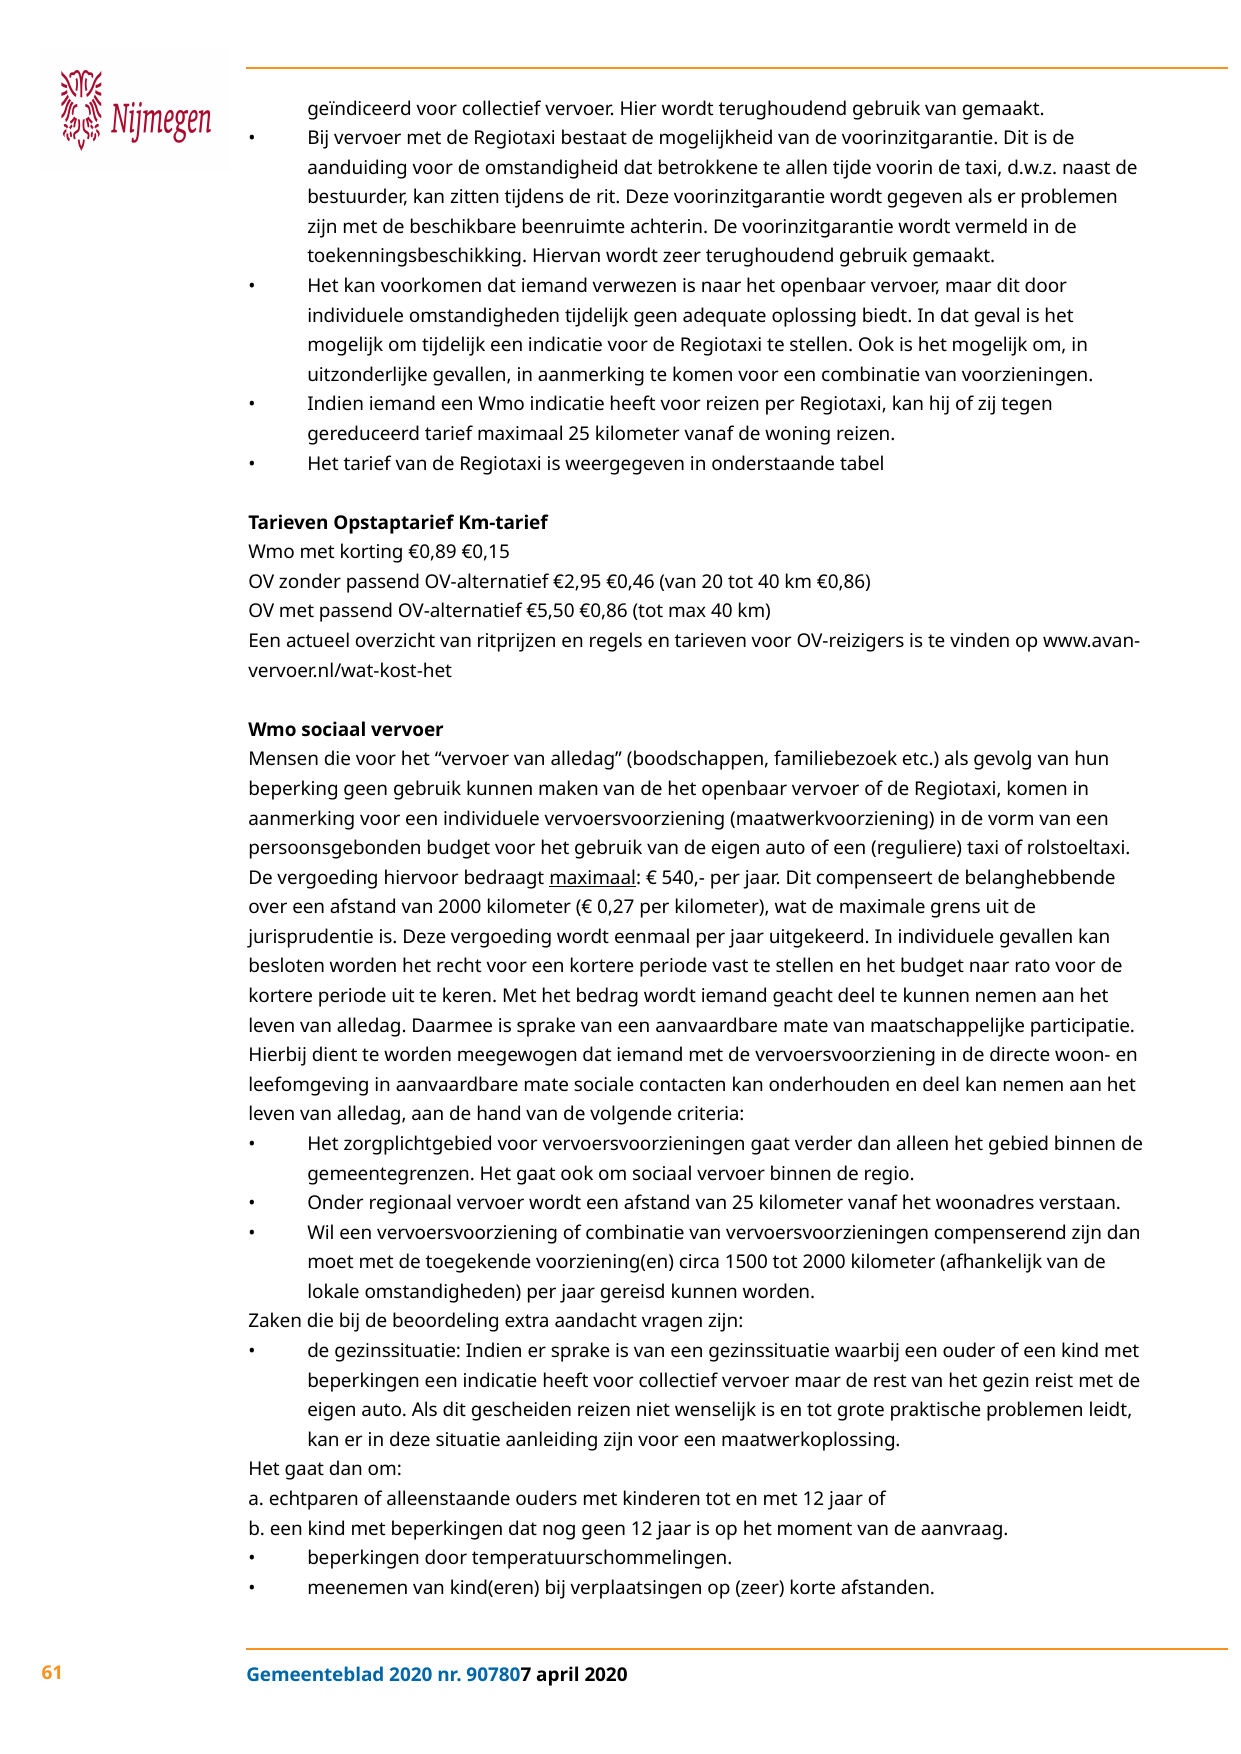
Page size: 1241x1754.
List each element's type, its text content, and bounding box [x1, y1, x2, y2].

list meenemen van kind(eren) bij verplaatsingen op (zeer) korte afstanden. [248, 1574, 1152, 1600]
text Een actueel overzicht van ritprijzen en regels en tarieven voor OV-reizigers is te vinden op www.avan-vervoer.nl/wat-kost-het [248, 627, 1152, 683]
list Het zorgplichtgebied voor vervoersvoorzieningen gaat verder dan alleen het gebied binnen de gemeentegrenzen. Het gaat ook om sociaal vervoer binnen de regio. [248, 1130, 1152, 1186]
text Hierbij dient te worden meegewogen dat iemand met de vervoersvoorziening in de directe woon- en leefomgeving in aanvaardbare mate sociale contacten kan onderhouden en deel kan nemen aan het leven van alledag, aan de hand van de volgende criteria: [248, 1041, 1152, 1126]
text Zaken die bij de beoordeling extra aandacht vragen zijn: [248, 1308, 1152, 1333]
text a. echtparen of alleenstaande ouders met kinderen tot en met 12 jaar of [248, 1485, 1152, 1511]
list de gezinssituatie: Indien er sprake is van een gezinssituatie waarbij een ouder of een kind met beperkingen een indicatie heeft voor collectief vervoer maar de rest van het gezin reist met de eigen auto. Als dit gescheiden reizen niet wenselijk is en tot grote praktische problemen leidt, kan er in deze situatie aanleiding zijn voor een maatwerkoplossing. [248, 1337, 1152, 1452]
picture [41, 47, 231, 172]
text Wmo met korting €0,89 €0,15 [248, 538, 1152, 564]
list Bij vervoer met de Regiotaxi bestaat de mogelijkheid van de voorinzitgarantie. Dit is de aanduiding voor de omstandigheid dat betrokkene te allen tijde voorin de taxi, d.w.z. naast de bestuurder, kan zitten tijdens de rit. Deze voorinzitgarantie wordt gegeven als er problemen zijn met de beschikbare beenruimte achterin. De voorinzitgarantie wordt vermeld in de toekenningsbeschikking. Hiervan wordt zeer terughoudend gebruik gemaakt. [248, 124, 1152, 268]
list Onder regionaal vervoer wordt een afstand van 25 kilometer vanaf het woonadres verstaan. [248, 1189, 1152, 1215]
list Wil een vervoersvoorziening of combinatie van vervoersvoorzieningen compenserend zijn dan moet met de toegekende voorziening(en) circa 1500 tot 2000 kilometer (afhankelijk van de lokale omstandigheden) per jaar gereisd kunnen worden. [248, 1219, 1152, 1304]
list geïndiceerd voor collectief vervoer. Hier wordt terughoudend gebruik van gemaakt. [248, 95, 1152, 121]
text b. een kind met beperkingen dat nog geen 12 jaar is op het moment van de aanvraag. [248, 1515, 1152, 1541]
text Het gaat dan om: [248, 1456, 1152, 1481]
list Indien iemand een Wmo indicatie heeft voor reizen per Regiotaxi, kan hij of zij tegen gereduceerd tarief maximaal 25 kilometer vanaf de woning reizen. [248, 391, 1152, 446]
text OV met passend OV-alternatief €5,50 €0,86 (tot max 40 km) [248, 598, 1152, 623]
text Mensen die voor het “vervoer van alledag” (boodschappen, familiebezoek etc.) als gevolg van hun beperking geen gebruik kunnen maken van de het openbaar vervoer of de Regiotaxi, komen in aanmerking voor een individuele vervoersvoorziening (maatwerkvoorziening) in de vorm van een persoonsgebonden budget voor het gebruik van de eigen auto of een (reguliere) taxi of rolstoeltaxi. De vergoeding hiervoor bedraagt maximaal: € 540,- per jaar. Dit compenseert de belanghebbende over een afstand van 2000 kilometer (€ 0,27 per kilometer), wat de maximale grens uit de jurisprudentie is. Deze vergoeding wordt eenmaal per jaar uitgekeerd. In individuele gevallen kan besloten worden het recht voor een kortere periode vast te stellen en het budget naar rato voor de kortere periode uit te keren. Met het bedrag wordt iemand geacht deel te kunnen nemen aan het leven van alledag. Daarmee is sprake van een aanvaardbare mate van maatschappelijke participatie. [248, 746, 1152, 1038]
text OV zonder passend OV-alternatief €2,95 €0,46 (van 20 tot 40 km €0,86) [248, 568, 1152, 594]
text Tarieven Opstaptarief Km-tarief [248, 509, 1152, 535]
list beperkingen door temperatuurschommelingen. [248, 1544, 1152, 1570]
list Het kan voorkomen dat iemand verwezen is naar het openbaar vervoer, maar dit door individuele omstandigheden tijdelijk geen adequate oplossing biedt. In dat geval is het mogelijk om tijdelijk een indicatie voor de Regiotaxi te stellen. Ook is het mogelijk om, in uitzonderlijke gevallen, in aanmerking te komen voor een combinatie van voorzieningen. [248, 272, 1152, 387]
list Het tarief van de Regiotaxi is weergegeven in onderstaande tabel [248, 450, 1152, 476]
text Wmo sociaal vervoer [248, 716, 1152, 742]
